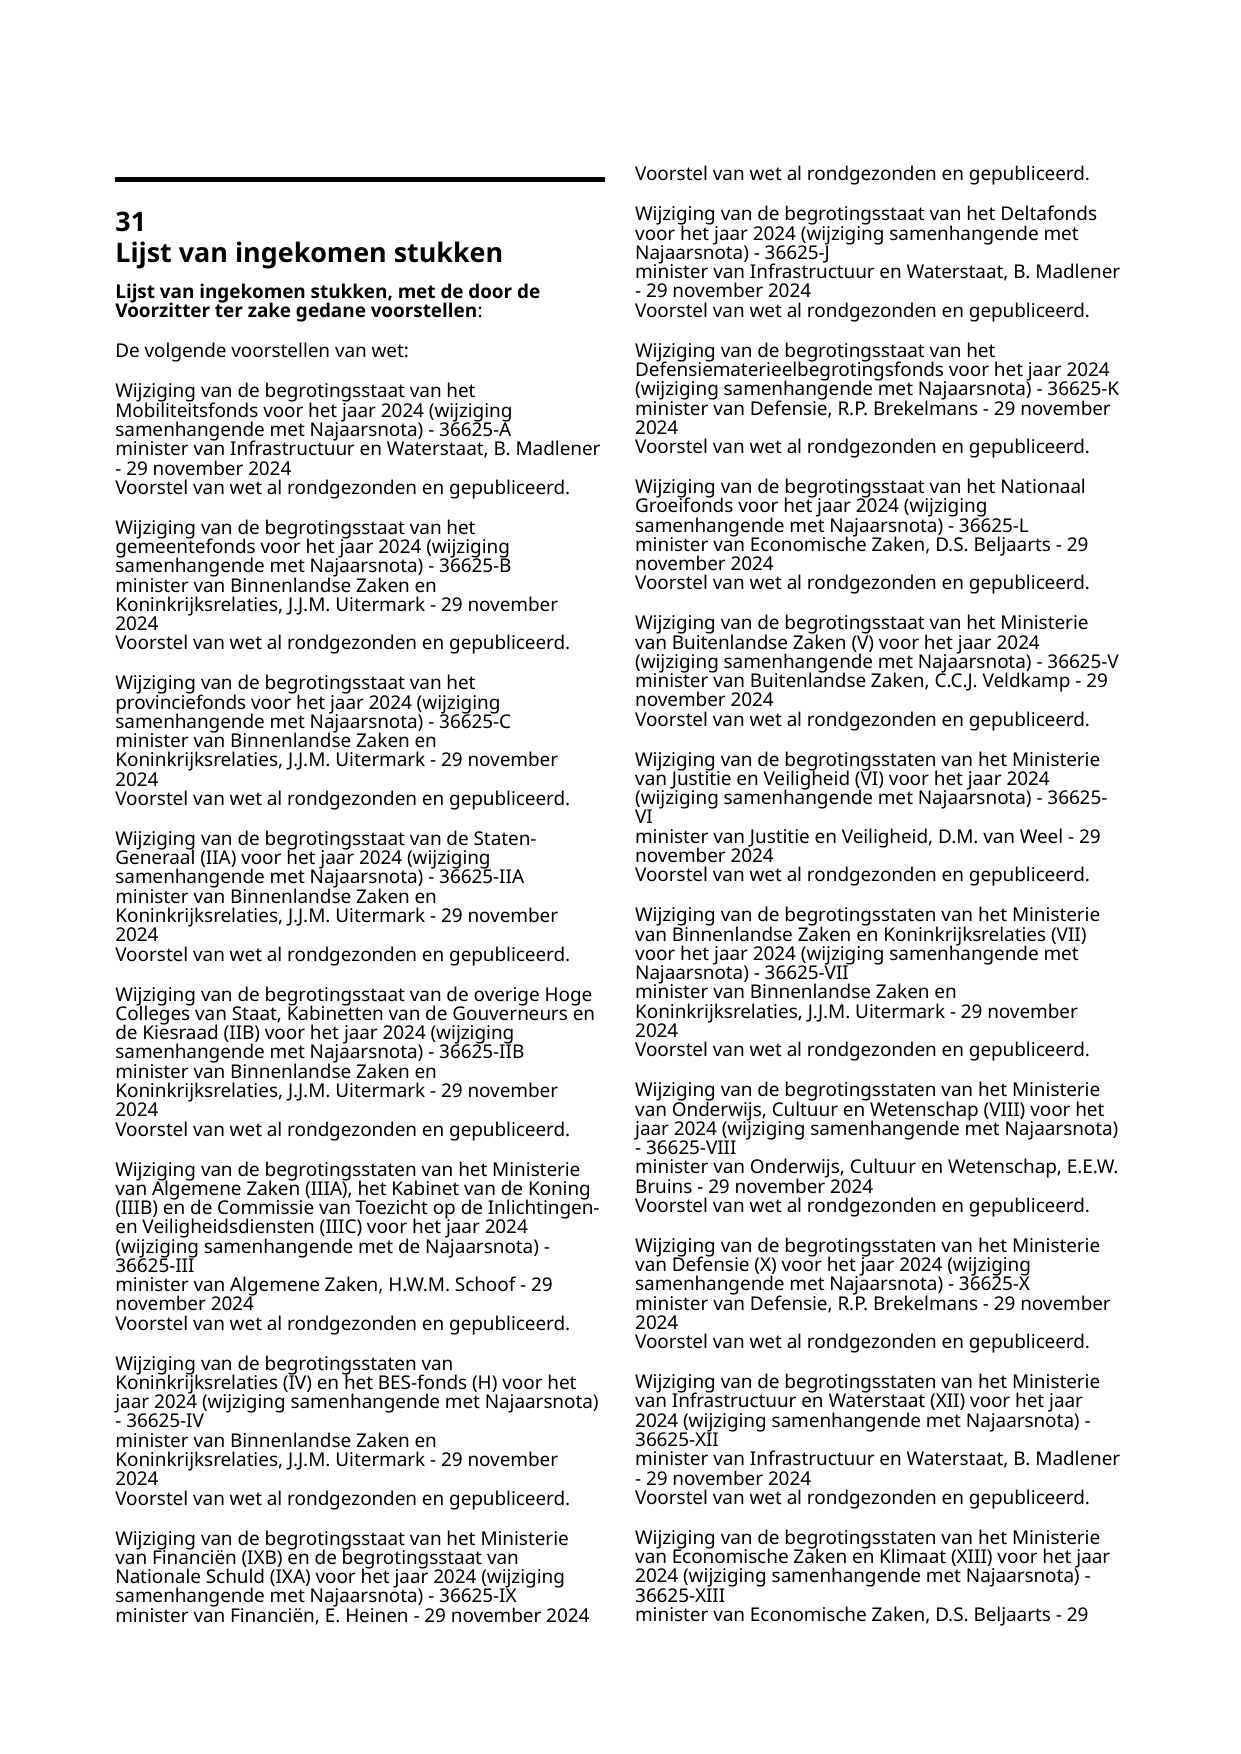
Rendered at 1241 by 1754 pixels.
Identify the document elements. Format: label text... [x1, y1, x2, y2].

text minister van Defensie, R.P. Brekelmans - 29 november 2024 [635, 399, 1125, 438]
text minister van Economische Zaken, D.S. Beljaarts - 29 [635, 1606, 1125, 1625]
text Wijziging van de begrotingsstaat van het Ministerie van Buitenlandse Zaken (V) voor het jaar 2024 (wijziging samenhangende met Najaarsnota) - 36625-V [635, 614, 1125, 672]
text minister van Infrastructuur en Waterstaat, B. Madlener - 29 november 2024 [635, 1450, 1125, 1489]
text Voorstel van wet al rondgezonden en gepubliceerd. [635, 1041, 1125, 1061]
text Voorstel van wet al rondgezonden en gepubliceerd. [635, 711, 1125, 730]
text Voorstel van wet al rondgezonden en gepubliceerd. [115, 1121, 605, 1140]
text Voorstel van wet al rondgezonden en gepubliceerd. [115, 1489, 605, 1509]
text Wijziging van de begrotingsstaat van het Ministerie van Financiën (IXB) en de begrotingsstaat van Nationale Schuld (IXA) voor het jaar 2024 (wijziging samenhangende met Najaarsnota) - 36625-IX [115, 1529, 605, 1607]
text minister van Binnenlandse Zaken en Koninkrijksrelaties, J.J.M. Uitermark - 29 november 2024 [115, 732, 605, 790]
text Voorstel van wet al rondgezonden en gepubliceerd. [635, 302, 1125, 321]
text Voorstel van wet al rondgezonden en gepubliceerd. [115, 790, 605, 809]
text Voorstel van wet al rondgezonden en gepubliceerd. [115, 634, 605, 654]
text De volgende voorstellen van wet: [115, 342, 605, 362]
text minister van Binnenlandse Zaken en Koninkrijksrelaties, J.J.M. Uitermark - 29 november 2024 [115, 1063, 605, 1121]
text Wijziging van de begrotingsstaat van het gemeentefonds voor het jaar 2024 (wijziging samenhangende met Najaarsnota) - 36625-B [115, 519, 605, 577]
text minister van Binnenlandse Zaken en Koninkrijksrelaties, J.J.M. Uitermark - 29 november 2024 [115, 577, 605, 634]
text minister van Economische Zaken, D.S. Beljaarts - 29 november 2024 [635, 536, 1125, 574]
text minister van Buitenlandse Zaken, C.C.J. Veldkamp - 29 november 2024 [635, 672, 1125, 711]
text minister van Justitie en Veiligheid, D.M. van Weel - 29 november 2024 [635, 828, 1125, 866]
text Wijziging van de begrotingsstaat van het Mobiliteitsfonds voor het jaar 2024 (wijziging samenhangende met Najaarsnota) - 36625-A [115, 382, 605, 440]
text Wijziging van de begrotingsstaten van het Ministerie van Onderwijs, Cultuur en Wetenschap (VIII) voor het jaar 2024 (wijziging samenhangende met Najaarsnota) - 36625-VIII [635, 1081, 1125, 1158]
text Wijziging van de begrotingsstaat van het Defensiematerieelbegrotingsfonds voor het jaar 2024 (wijziging samenhangende met Najaarsnota) - 36625-K [635, 342, 1125, 399]
text Lijst van ingekomen stukken [115, 239, 605, 283]
text Wijziging van de begrotingsstaten van Koninkrijksrelaties (IV) en het BES-fonds (H) voor het jaar 2024 (wijziging samenhangende met Najaarsnota) - 36625-IV [115, 1355, 605, 1432]
text Voorstel van wet al rondgezonden en gepubliceerd. [115, 479, 605, 498]
text Wijziging van de begrotingsstaten van het Ministerie van Binnenlandse Zaken en Koninkrijksrelaties (VII) voor het jaar 2024 (wijziging samenhangende met Najaarsnota) - 36625-VII [635, 906, 1125, 983]
text Wijziging van de begrotingsstaten van het Ministerie van Economische Zaken en Klimaat (XIII) voor het jaar 2024 (wijziging samenhangende met Najaarsnota) - 36625-XIII [635, 1529, 1125, 1606]
text Voorstel van wet al rondgezonden en gepubliceerd. [635, 1489, 1125, 1508]
text Wijziging van de begrotingsstaat van het Deltafonds voor het jaar 2024 (wijziging samenhangende met Najaarsnota) - 36625-J [635, 205, 1125, 263]
text Lijst van ingekomen stukken, met de door de Voorzitter ter zake gedane voorstellen: [115, 283, 605, 322]
text Voorstel van wet al rondgezonden en gepubliceerd. [115, 946, 605, 965]
text Wijziging van de begrotingsstaten van het Ministerie van Justitie en Veiligheid (VI) voor het jaar 2024 (wijziging samenhangende met Najaarsnota) - 36625-VI [635, 751, 1125, 828]
text Wijziging van de begrotingsstaat van het Nationaal Groeifonds voor het jaar 2024 (wijziging samenhangende met Najaarsnota) - 36625-L [635, 478, 1125, 536]
text Wijziging van de begrotingsstaten van het Ministerie van Defensie (X) voor het jaar 2024 (wijziging samenhangende met Najaarsnota) - 36625-X [635, 1237, 1125, 1295]
text minister van Onderwijs, Cultuur en Wetenschap, E.E.W. Bruins - 29 november 2024 [635, 1158, 1125, 1197]
text minister van Financiën, E. Heinen - 29 november 2024 [115, 1607, 605, 1626]
text Wijziging van de begrotingsstaat van de Staten-Generaal (IIA) voor het jaar 2024 (wijziging samenhangende met Najaarsnota) - 36625-IIA [115, 830, 605, 888]
text Wijziging van de begrotingsstaten van het Ministerie van Algemene Zaken (IIIA), het Kabinet van de Koning (IIIB) en de Commissie van Toezicht op de Inlichtingen- en Veiligheidsdiensten (IIIC) voor het jaar 2024 (wijziging samenhangende met de Najaarsnota) - 36625-III [115, 1161, 605, 1276]
text minister van Binnenlandse Zaken en Koninkrijksrelaties, J.J.M. Uitermark - 29 november 2024 [115, 1432, 605, 1489]
text Voorstel van wet al rondgezonden en gepubliceerd. [635, 574, 1125, 594]
text minister van Infrastructuur en Waterstaat, B. Madlener - 29 november 2024 [115, 440, 605, 479]
text Wijziging van de begrotingsstaat van de overige Hoge Colleges van Staat, Kabinetten van de Gouverneurs en de Kiesraad (IIB) voor het jaar 2024 (wijziging samenhangende met Najaarsnota) - 36625-IIB [115, 986, 605, 1063]
text Voorstel van wet al rondgezonden en gepubliceerd. [115, 1315, 605, 1334]
text minister van Infrastructuur en Waterstaat, B. Madlener - 29 november 2024 [635, 263, 1125, 302]
text minister van Defensie, R.P. Brekelmans - 29 november 2024 [635, 1295, 1125, 1333]
text Wijziging van de begrotingsstaat van het provinciefonds voor het jaar 2024 (wijziging samenhangende met Najaarsnota) - 36625-C [115, 674, 605, 732]
text minister van Binnenlandse Zaken en Koninkrijksrelaties, J.J.M. Uitermark - 29 november 2024 [115, 888, 605, 946]
text minister van Binnenlandse Zaken en Koninkrijksrelaties, J.J.M. Uitermark - 29 november 2024 [635, 983, 1125, 1041]
text 31 [115, 203, 605, 239]
text Voorstel van wet al rondgezonden en gepubliceerd. [635, 1333, 1125, 1352]
text Voorstel van wet al rondgezonden en gepubliceerd. [635, 165, 1125, 184]
text Voorstel van wet al rondgezonden en gepubliceerd. [635, 1197, 1125, 1216]
text minister van Algemene Zaken, H.W.M. Schoof - 29 november 2024 [115, 1276, 605, 1315]
text Voorstel van wet al rondgezonden en gepubliceerd. [635, 866, 1125, 886]
text Wijziging van de begrotingsstaten van het Ministerie van Infrastructuur en Waterstaat (XII) voor het jaar 2024 (wijziging samenhangende met Najaarsnota) - 36625-XII [635, 1373, 1125, 1450]
text Voorstel van wet al rondgezonden en gepubliceerd. [635, 438, 1125, 457]
